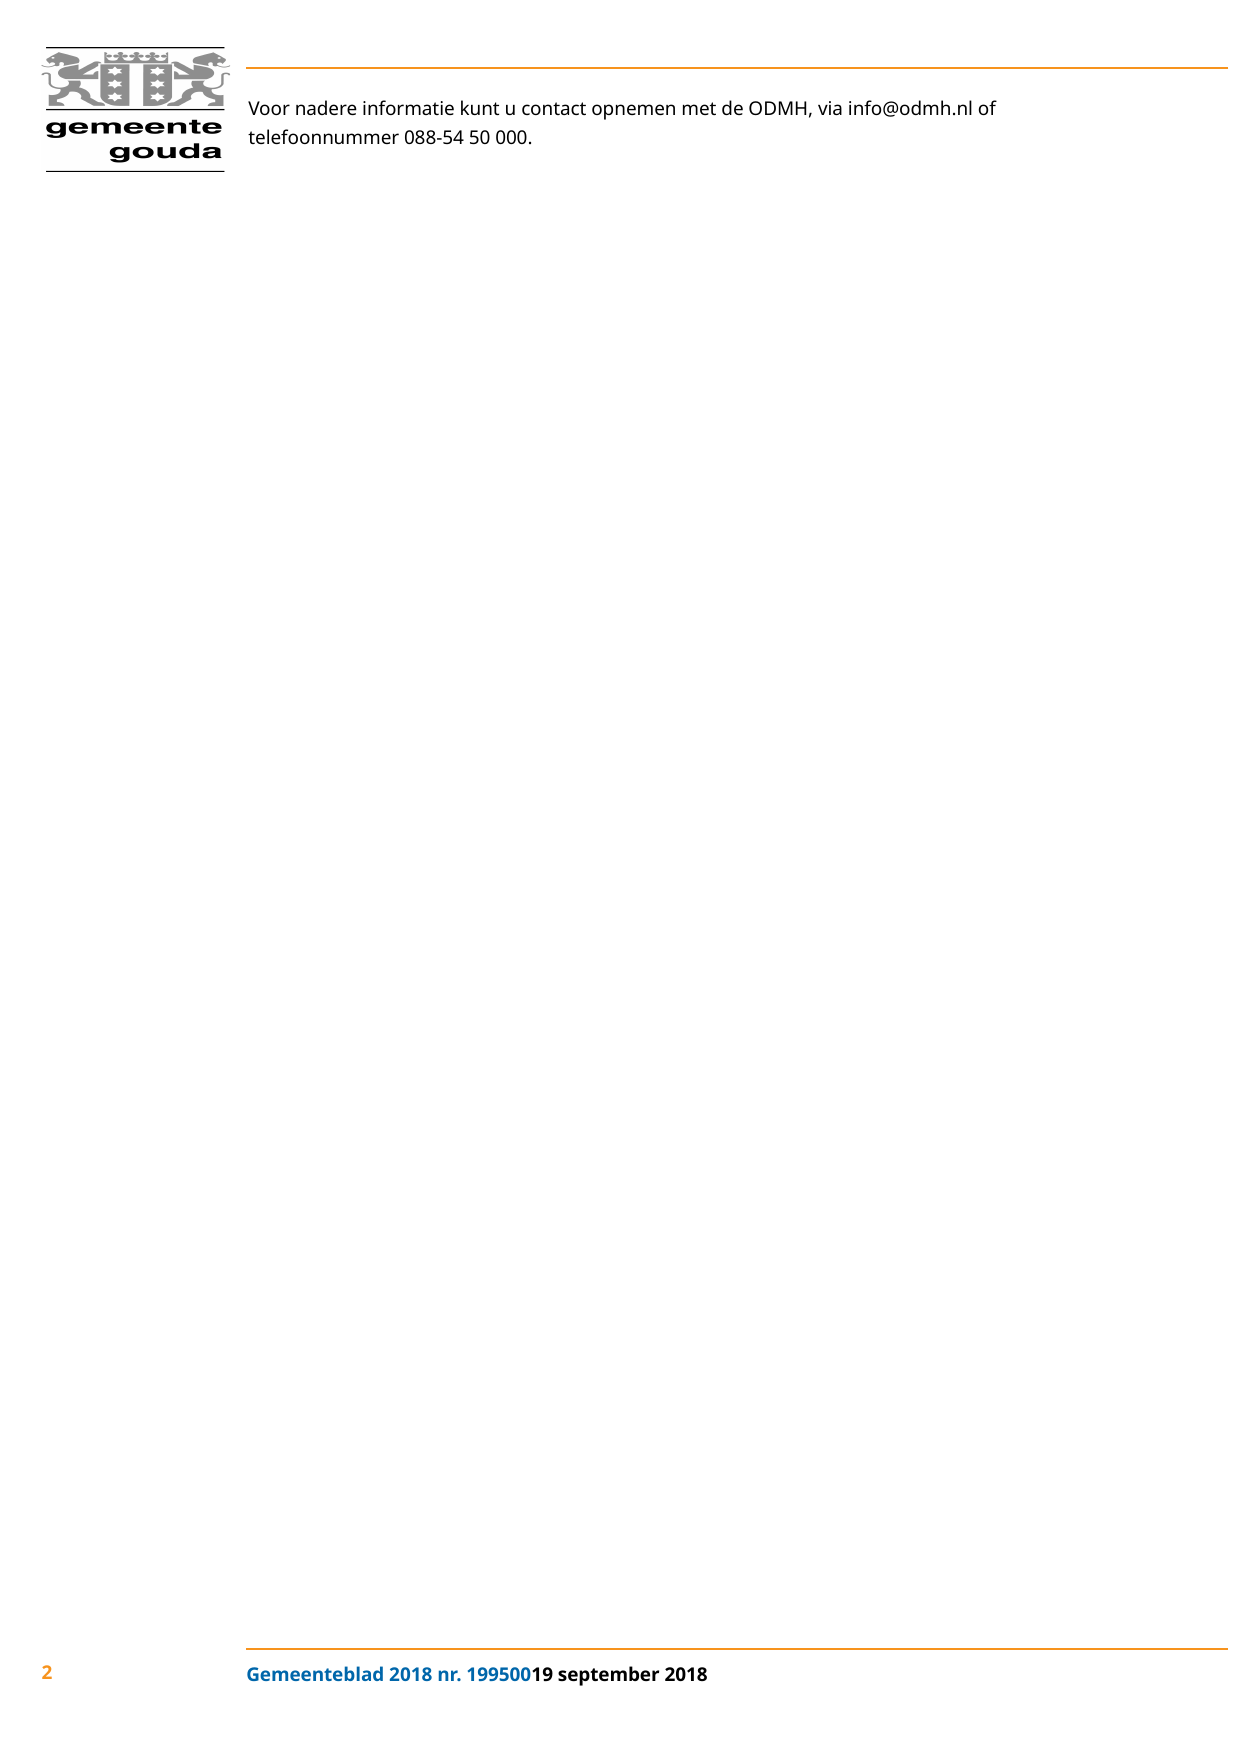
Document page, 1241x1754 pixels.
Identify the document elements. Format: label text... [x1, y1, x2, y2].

text Voor nadere informatie kunt u contact opnemen met de ODMH, via info@odmh.nl of telefoonnummer 088-54 50 000. [248, 95, 1152, 150]
picture [41, 47, 231, 172]
